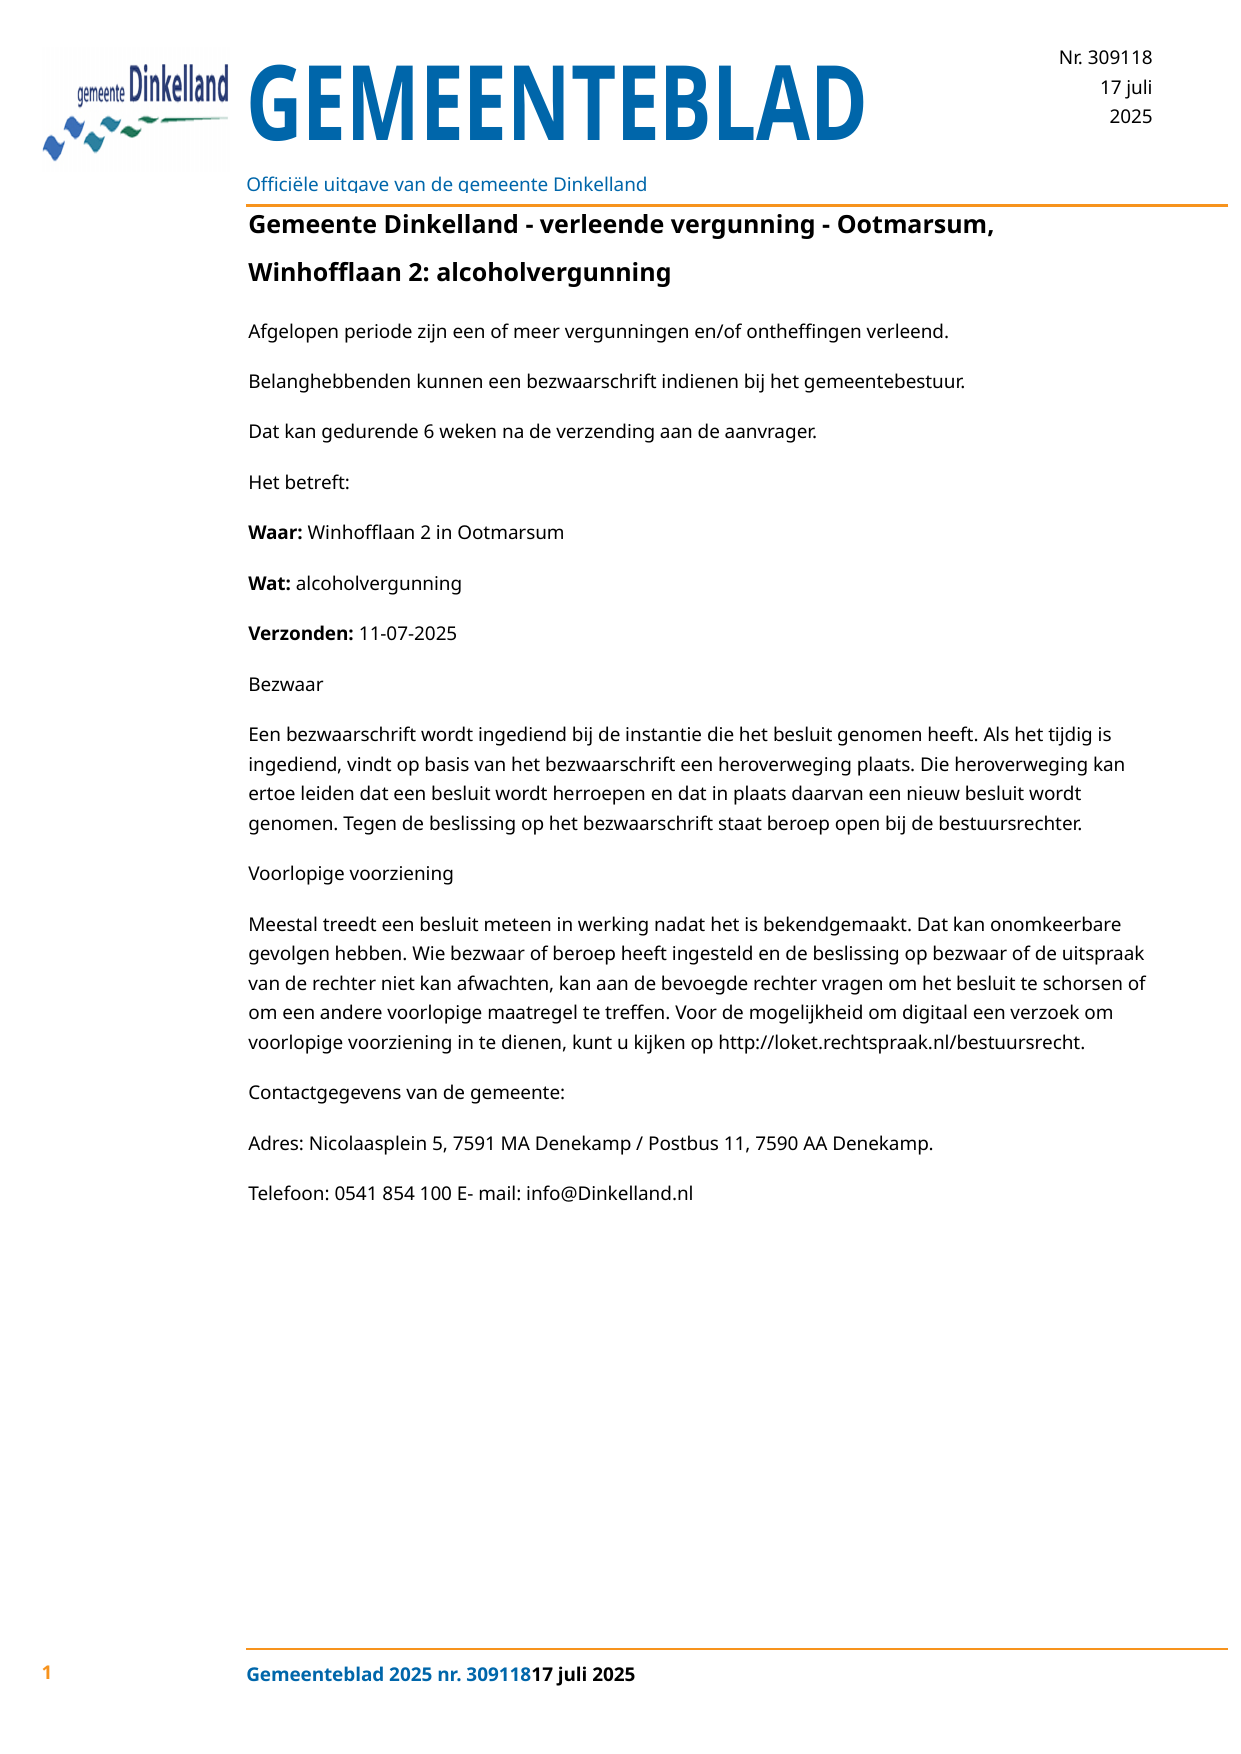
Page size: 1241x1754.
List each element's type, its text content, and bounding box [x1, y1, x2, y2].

text Gemeente Dinkelland - verleende vergunning - Ootmarsum, Winhofflaan 2: alcoholvergunning [248, 207, 1152, 288]
text Belanghebbenden kunnen een bezwaarschrift indienen bij het gemeentebestuur. [248, 368, 1152, 394]
picture [41, 47, 231, 172]
text Wat: alcoholvergunning [248, 570, 1152, 596]
text Verzonden: 11-07-2025 [248, 620, 1152, 646]
text Afgelopen periode zijn een of meer vergunningen en/of ontheffingen verleend. [248, 318, 1152, 344]
text Waar: Winhofflaan 2 in Ootmarsum [248, 519, 1152, 545]
text Meestal treedt een besluit meteen in werking nadat het is bekendgemaakt. Dat kan onomkeerbare gevolgen hebben. Wie bezwaar of beroep heeft ingesteld en de beslissing op bezwaar of de uitspraak van de rechter niet kan afwachten, kan aan de bevoegde rechter vragen om het besluit te schorsen of om een andere voorlopige maatregel te treffen. Voor de mogelijkheid om digitaal een verzoek om voorlopige voorziening in te dienen, kunt u kijken op http://loket.rechtspraak.nl/bestuursrecht. [248, 911, 1152, 1055]
text Dat kan gedurende 6 weken na de verzending aan de aanvrager. [248, 419, 1152, 444]
text Het betreft: [248, 469, 1152, 495]
text Bezwaar [248, 671, 1152, 697]
text Telefoon: 0541 854 100 E- mail: info@Dinkelland.nl [248, 1180, 1152, 1206]
text Voorlopige voorziening [248, 860, 1152, 886]
text Contactgegevens van de gemeente: [248, 1079, 1152, 1105]
text Adres: Nicolaasplein 5, 7591 MA Denekamp / Postbus 11, 7590 AA Denekamp. [248, 1130, 1152, 1156]
text Een bezwaarschrift wordt ingediend bij de instantie die het besluit genomen heeft. Als het tijdig is ingediend, vindt op basis van het bezwaarschrift een heroverweging plaats. Die heroverweging kan ertoe leiden dat een besluit wordt herroepen en dat in plaats daarvan een nieuw besluit wordt genomen. Tegen de beslissing op het bezwaarschrift staat beroep open bij de bestuursrechter. [248, 721, 1152, 836]
